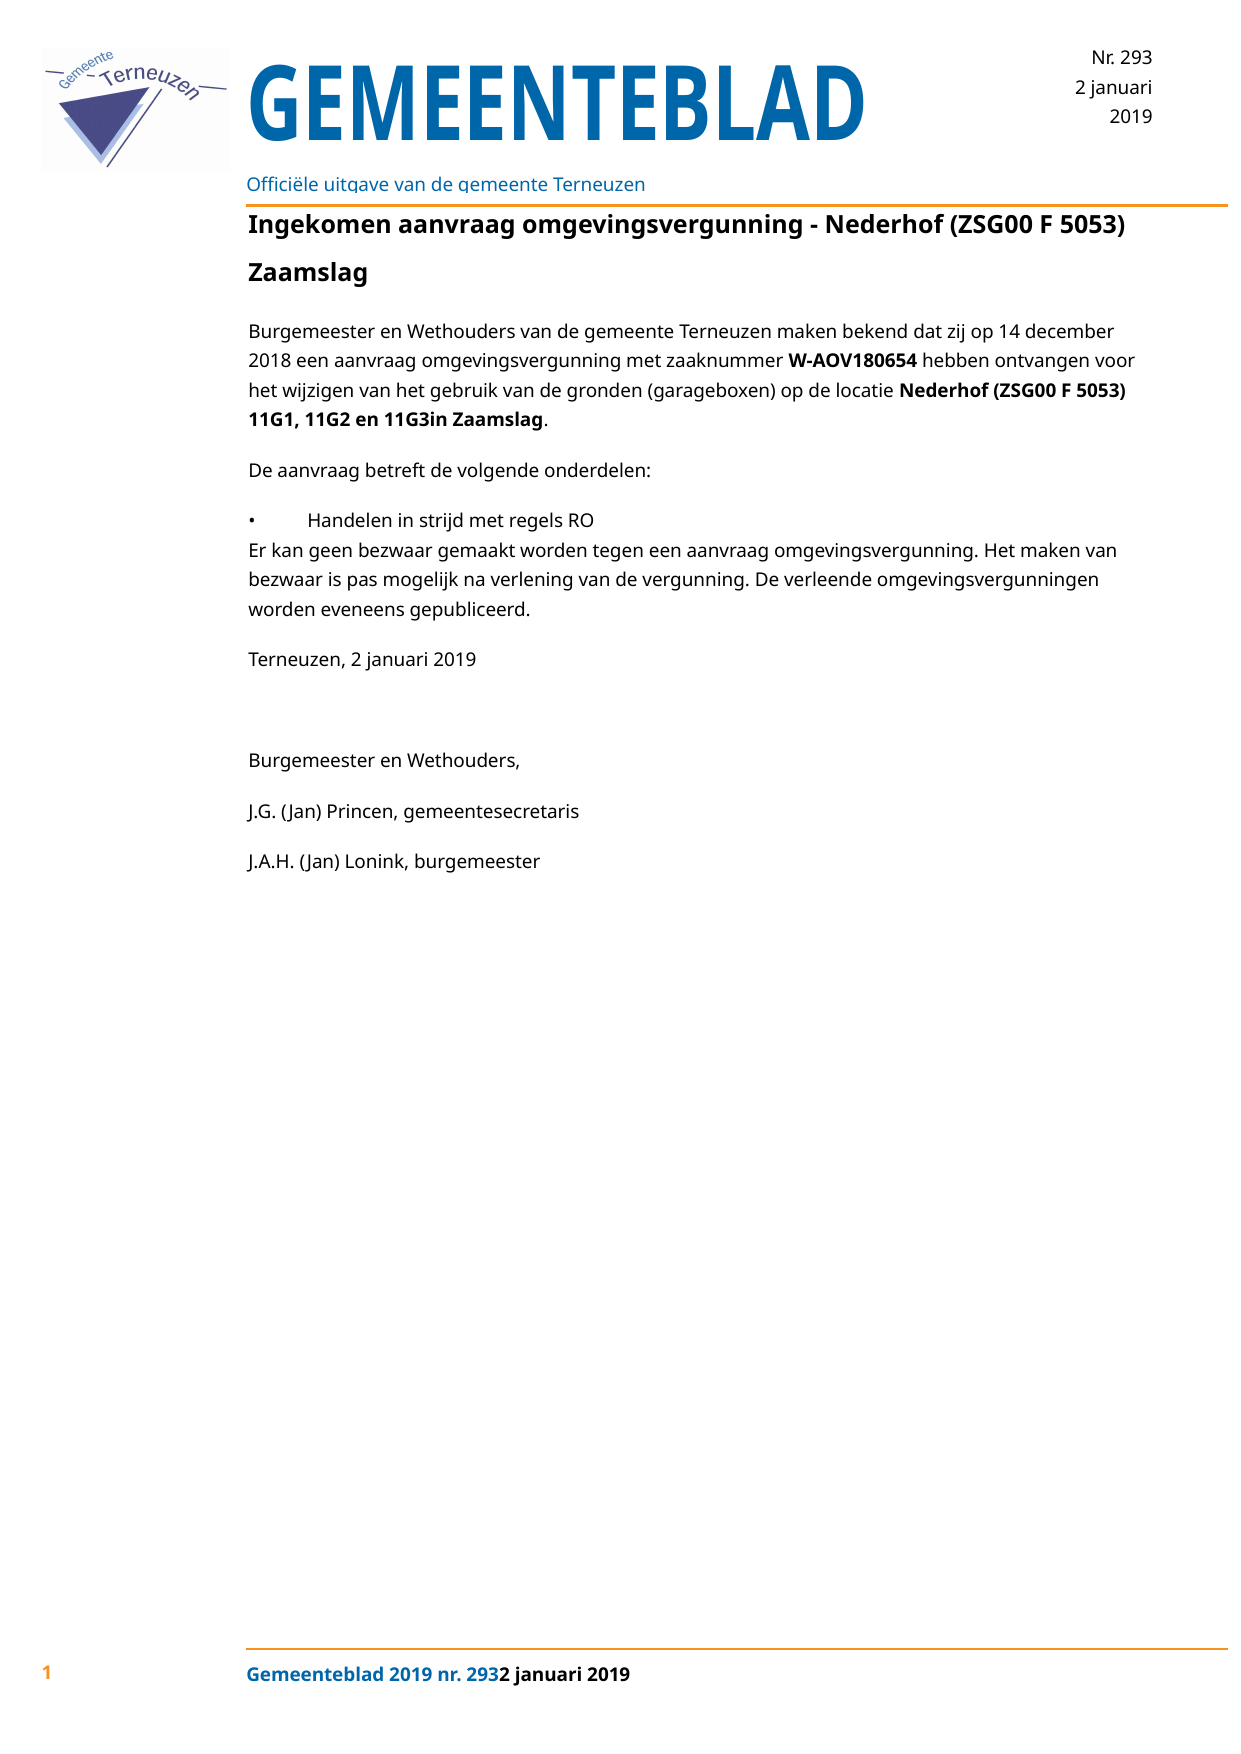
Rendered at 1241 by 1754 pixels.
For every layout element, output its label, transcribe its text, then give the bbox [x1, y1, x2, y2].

list Handelen in strijd met regels RO [248, 507, 1152, 533]
picture [41, 47, 231, 172]
text Burgemeester en Wethouders, [248, 747, 1152, 773]
text De aanvraag betreft de volgende onderdelen: [248, 457, 1152, 483]
text Terneuzen, 2 januari 2019 [248, 647, 1152, 672]
text Ingekomen aanvraag omgevingsvergunning - Nederhof (ZSG00 F 5053) Zaamslag [248, 207, 1152, 288]
text J.G. (Jan) Princen, gemeentesecretaris [248, 798, 1152, 824]
text J.A.H. (Jan) Lonink, burgemeester [248, 848, 1152, 874]
text Er kan geen bezwaar gemaakt worden tegen een aanvraag omgevingsvergunning. Het maken van bezwaar is pas mogelijk na verlening van de vergunning. De verleende omgevingsvergunningen worden eveneens gepubliceerd. [248, 537, 1152, 622]
text Burgemeester en Wethouders van de gemeente Terneuzen maken bekend dat zij op 14 december 2018 een aanvraag omgevingsvergunning met zaaknummer W-AOV180654 hebben ontvangen voor het wijzigen van het gebruik van de gronden (garageboxen) op de locatie Nederhof (ZSG00 F 5053) 11G1, 11G2 en 11G3in Zaamslag. [248, 318, 1152, 432]
